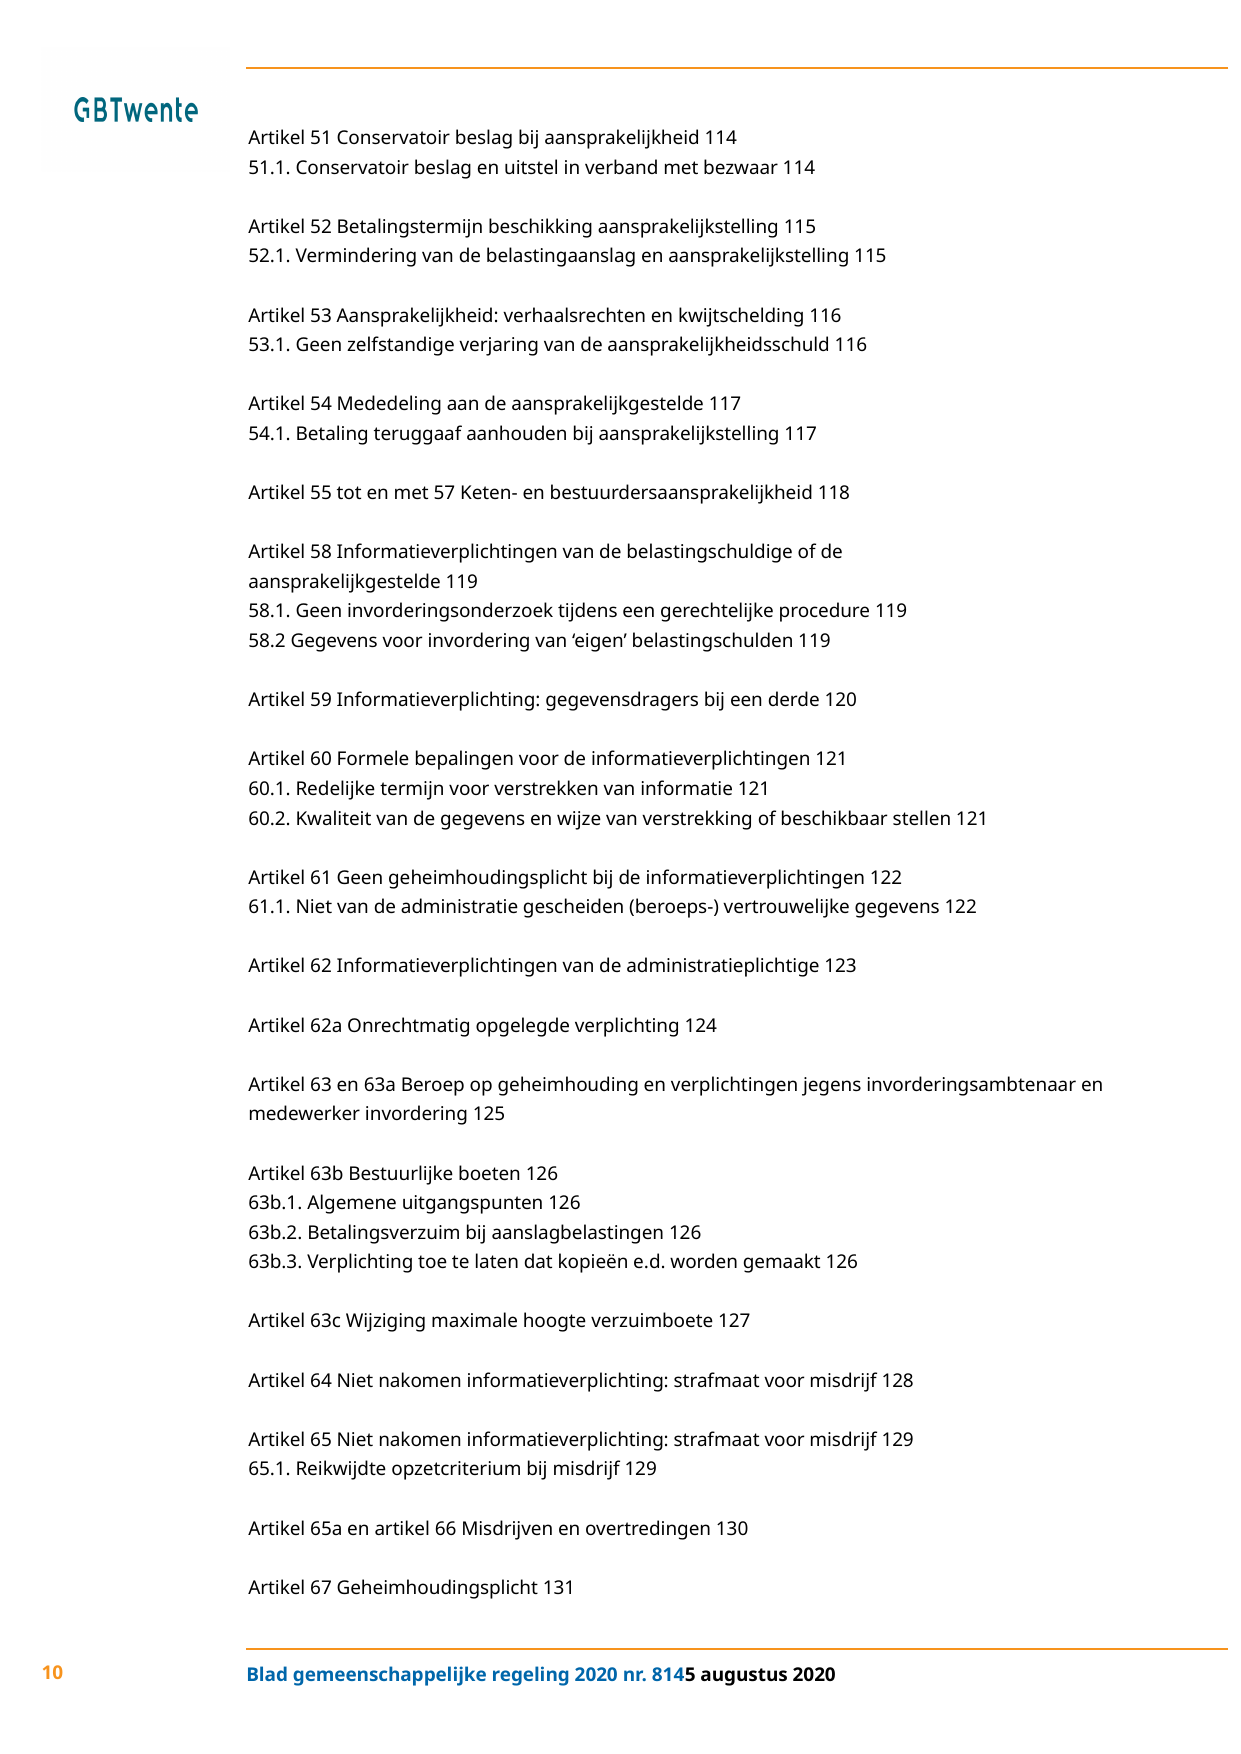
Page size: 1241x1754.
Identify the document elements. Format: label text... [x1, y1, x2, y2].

text Artikel 59 Informatieverplichting: gegevensdragers bij een derde 120 [248, 686, 1152, 712]
text Artikel 65a en artikel 66 Misdrijven en overtredingen 130 [248, 1515, 1152, 1541]
text 61.1. Niet van de administratie gescheiden (beroeps-) vertrouwelijke gegevens 122 [248, 893, 1152, 919]
text 58.2 Gegevens voor invordering van ‘eigen’ belastingschulden 119 [248, 627, 1152, 653]
text Artikel 52 Betalingstermijn beschikking aansprakelijkstelling 115 [248, 213, 1152, 239]
text Artikel 60 Formele bepalingen voor de informatieverplichtingen 121 [248, 746, 1152, 771]
text 53.1. Geen zelfstandige verjaring van de aansprakelijkheidsschuld 116 [248, 331, 1152, 357]
text Artikel 55 tot en met 57 Keten- en bestuurdersaansprakelijkheid 118 [248, 479, 1152, 505]
text Artikel 67 Geheimhoudingsplicht 131 [248, 1574, 1152, 1600]
text Artikel 54 Mededeling aan de aansprakelijkgestelde 117 [248, 391, 1152, 416]
text Artikel 62 Informatieverplichtingen van de administratieplichtige 123 [248, 953, 1152, 978]
text Artikel 65 Niet nakomen informatieverplichting: strafmaat voor misdrijf 129 [248, 1426, 1152, 1452]
text 63b.3. Verplichting toe te laten dat kopieën e.d. worden gemaakt 126 [248, 1248, 1152, 1274]
text 60.1. Redelijke termijn voor verstrekken van informatie 121 [248, 775, 1152, 801]
text 63b.1. Algemene uitgangspunten 126 [248, 1189, 1152, 1215]
text 65.1. Reikwijdte opzetcriterium bij misdrijf 129 [248, 1456, 1152, 1481]
text aansprakelijkgestelde 119 [248, 568, 1152, 594]
text Artikel 58 Informatieverplichtingen van de belastingschuldige of de [248, 538, 1152, 564]
text 52.1. Vermindering van de belastingaanslag en aansprakelijkstelling 115 [248, 243, 1152, 268]
text Artikel 61 Geen geheimhoudingsplicht bij de informatieverplichtingen 122 [248, 864, 1152, 890]
text 63b.2. Betalingsverzuim bij aanslagbelastingen 126 [248, 1219, 1152, 1245]
text Artikel 64 Niet nakomen informatieverplichting: strafmaat voor misdrijf 128 [248, 1367, 1152, 1393]
text Artikel 53 Aansprakelijkheid: verhaalsrechten en kwijtschelding 116 [248, 302, 1152, 328]
text 54.1. Betaling teruggaaf aanhouden bij aansprakelijkstelling 117 [248, 420, 1152, 446]
text 60.2. Kwaliteit van de gegevens en wijze van verstrekking of beschikbaar stellen 121 [248, 805, 1152, 831]
text Artikel 63c Wijziging maximale hoogte verzuimboete 127 [248, 1308, 1152, 1333]
text Artikel 62a Onrechtmatig opgelegde verplichting 124 [248, 1012, 1152, 1038]
text Artikel 51 Conservatoir beslag bij aansprakelijkheid 114 [248, 124, 1152, 150]
text Artikel 63b Bestuurlijke boeten 126 [248, 1160, 1152, 1186]
text 51.1. Conservatoir beslag en uitstel in verband met bezwaar 114 [248, 154, 1152, 180]
text 58.1. Geen invorderingsonderzoek tijdens een gerechtelijke procedure 119 [248, 598, 1152, 623]
text Artikel 63 en 63a Beroep op geheimhouding en verplichtingen jegens invorderingsambtenaar en medewerker invordering 125 [248, 1071, 1152, 1126]
picture [41, 47, 231, 172]
